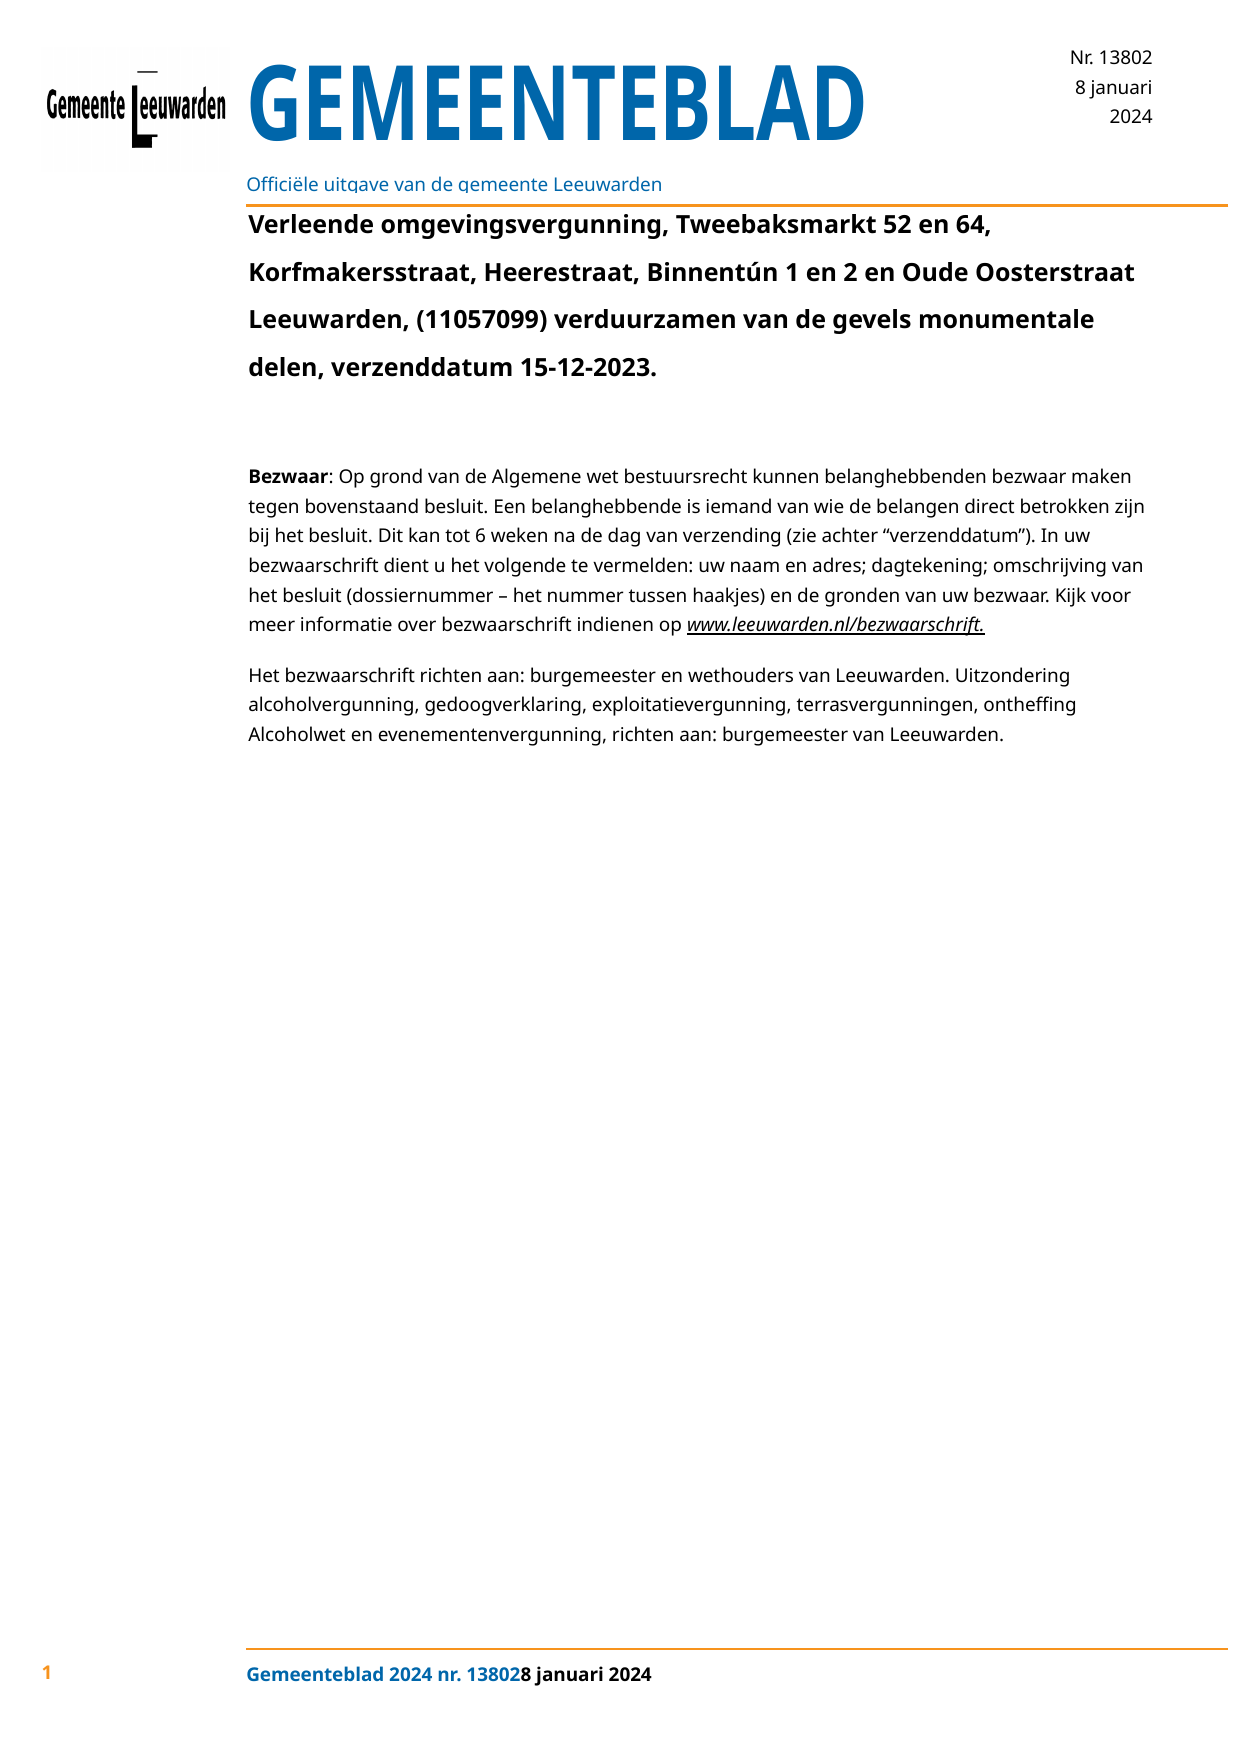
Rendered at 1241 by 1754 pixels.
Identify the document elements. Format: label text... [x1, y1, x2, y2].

text Het bezwaarschrift richten aan: burgemeester en wethouders van Leeuwarden. Uitzondering alcoholvergunning, gedoogverklaring, exploitatievergunning, terrasvergunningen, ontheffing Alcoholwet en evenementenvergunning, richten aan: burgemeester van Leeuwarden. [248, 662, 1152, 747]
text Bezwaar: Op grond van de Algemene wet bestuursrecht kunnen belanghebbenden bezwaar maken tegen bovenstaand besluit. Een belanghebbende is iemand van wie de belangen direct betrokken zijn bij het besluit. Dit kan tot 6 weken na de dag van verzending (zie achter “verzenddatum”). In uw bezwaarschrift dient u het volgende te vermelden: uw naam en adres; dagtekening; omschrijving van het besluit (dossiernummer – het nummer tussen haakjes) en de gronden van uw bezwaar. Kijk voor meer informatie over bezwaarschrift indienen op www.leeuwarden.nl/bezwaarschrift. [248, 463, 1152, 637]
text Verleende omgevingsvergunning, Tweebaksmarkt 52 en 64, Korfmakersstraat, Heerestraat, Binnentún 1 en 2 en Oude Oosterstraat Leeuwarden, (11057099) verduurzamen van de gevels monumentale delen, verzenddatum 15-12-2023. [248, 207, 1152, 384]
picture [41, 47, 231, 172]
